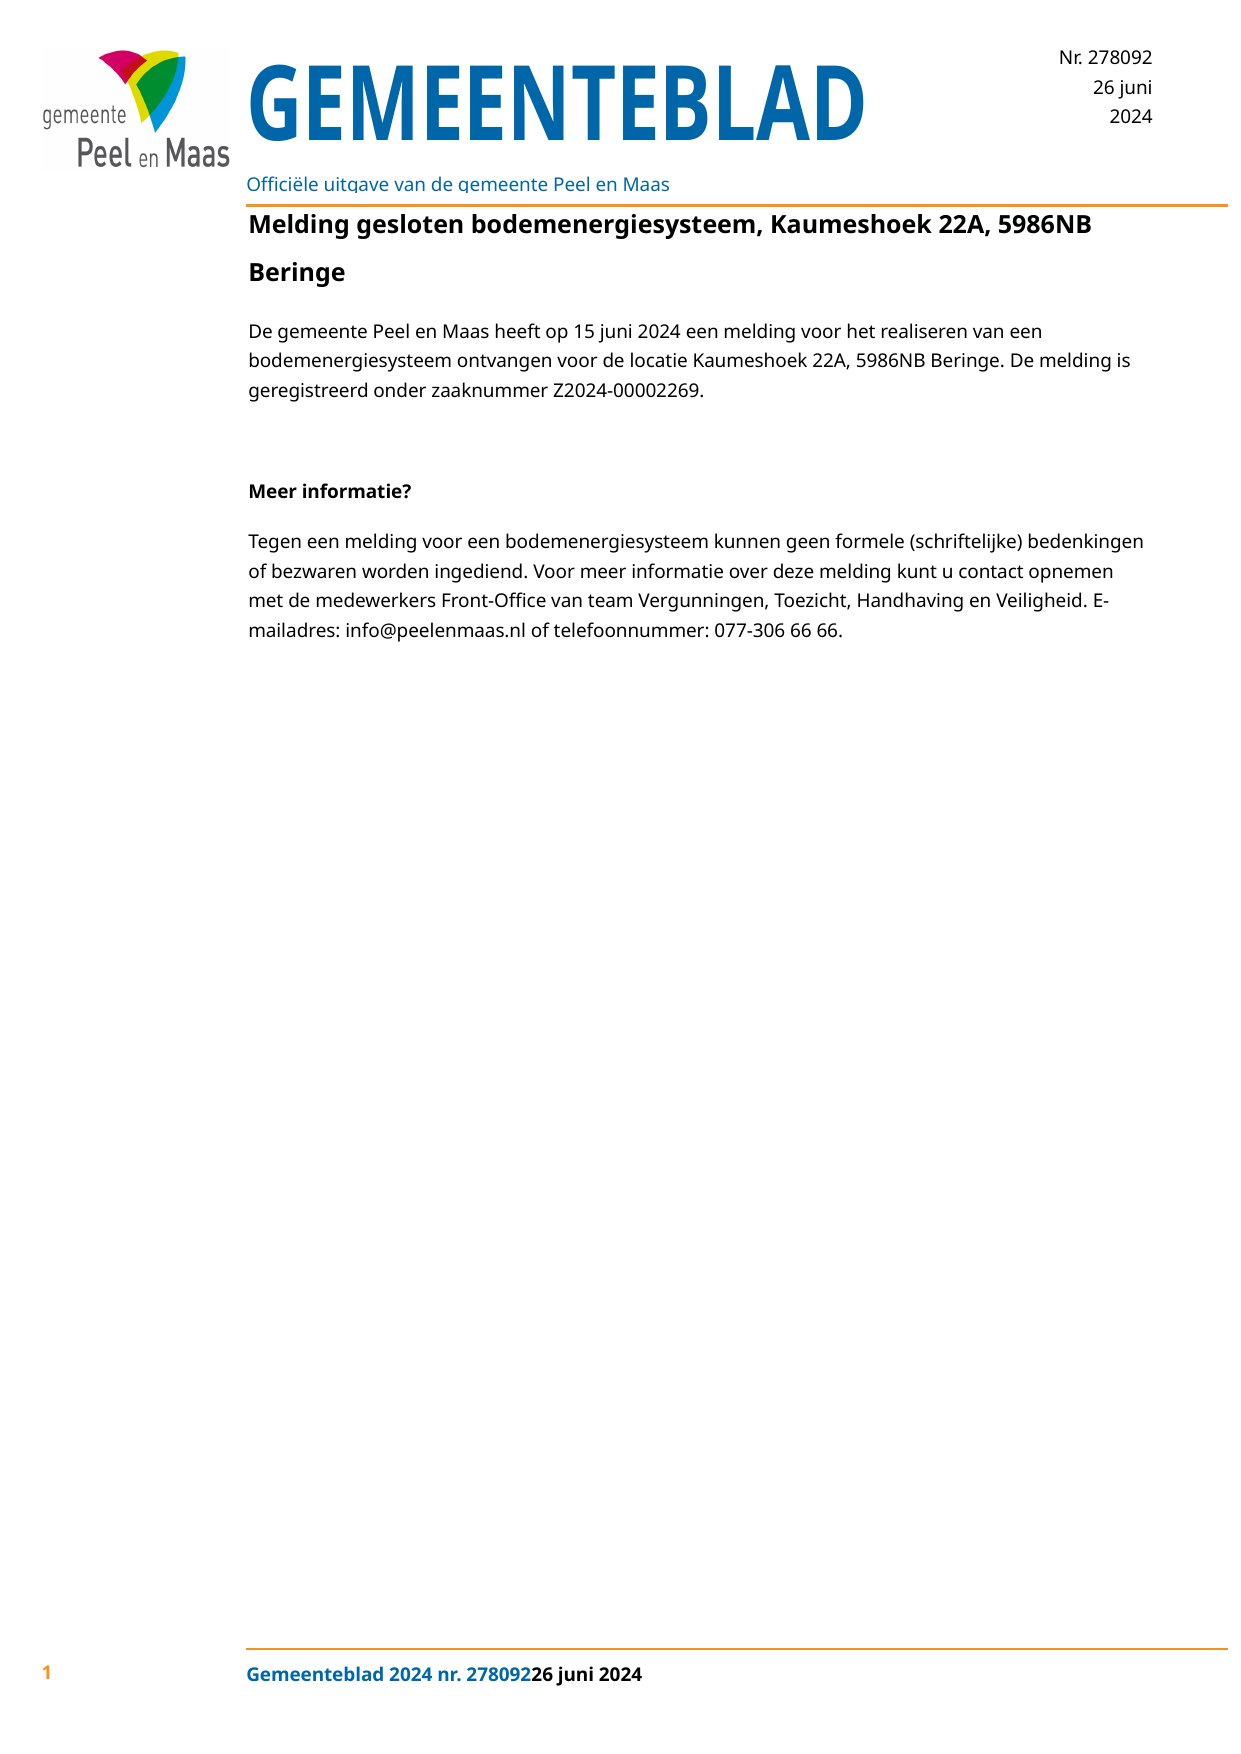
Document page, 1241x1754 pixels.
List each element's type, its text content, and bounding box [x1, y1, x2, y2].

text Meer informatie? [248, 478, 1152, 504]
text Melding gesloten bodemenergiesysteem, Kaumeshoek 22A, 5986NB Beringe [248, 207, 1152, 288]
text De gemeente Peel en Maas heeft op 15 juni 2024 een melding voor het realiseren van een bodemenergiesysteem ontvangen voor de locatie Kaumeshoek 22A, 5986NB Beringe. De melding is geregistreerd onder zaaknummer Z2024-00002269. [248, 318, 1152, 403]
text Tegen een melding voor een bodemenergiesysteem kunnen geen formele (schriftelijke) bedenkingen of bezwaren worden ingediend. Voor meer informatie over deze melding kunt u contact opnemen met de medewerkers Front-Office van team Vergunningen, Toezicht, Handhaving en Veiligheid. E-mailadres: info@peelenmaas.nl of telefoonnummer: 077-306 66 66. [248, 528, 1152, 643]
picture [41, 47, 231, 172]
